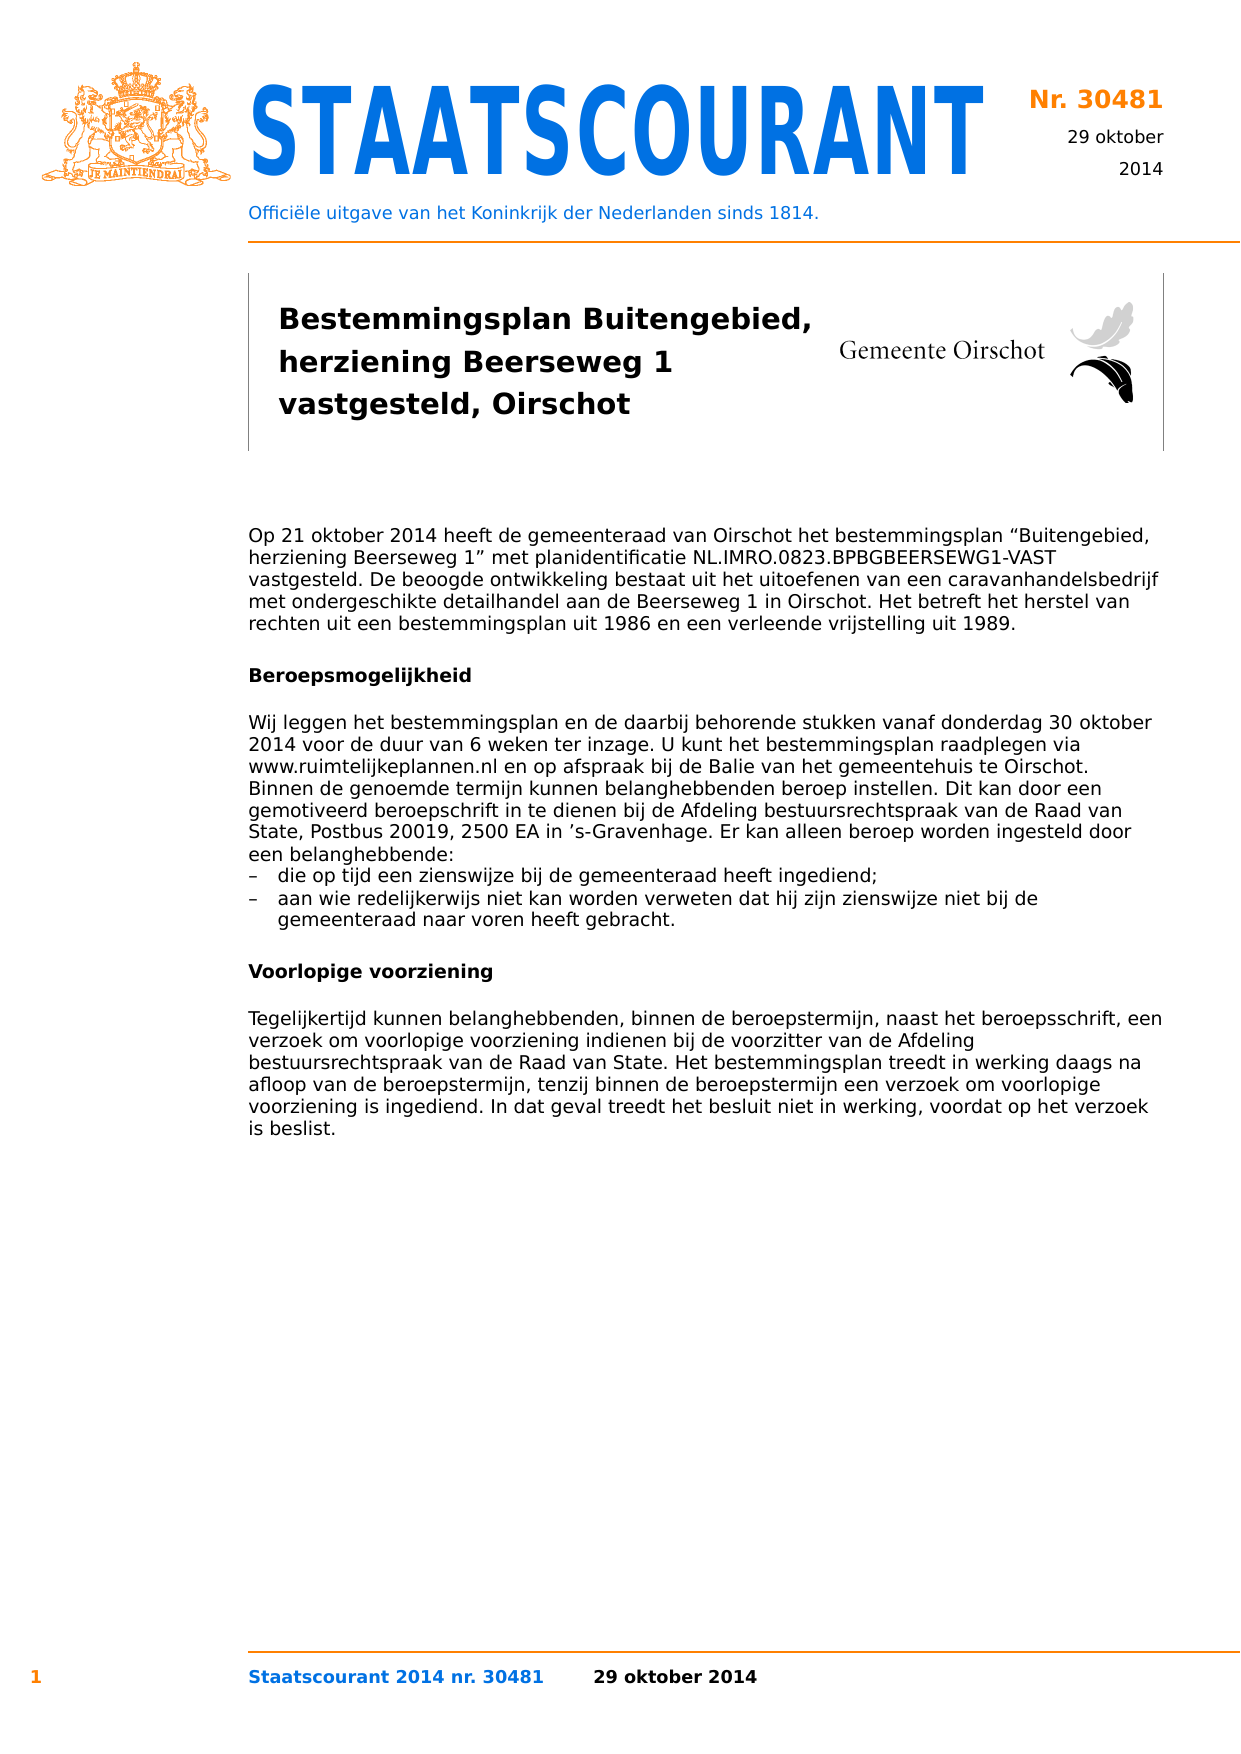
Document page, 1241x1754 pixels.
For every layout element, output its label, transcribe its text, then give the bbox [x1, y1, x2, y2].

subtitle Bestemmingsplan Buitengebied, herziening Beerseweg 1 vastgesteld, Oirschot [249, 273, 1163, 451]
table_cell 2014 [998, 153, 1240, 203]
table_header STAATSCOURANT [248, 62, 998, 203]
subtitle Beroepsmogelijkheid [248, 664, 1163, 687]
table_cell 29 oktober [998, 121, 1240, 153]
text Tegelijkertijd kunnen belanghebbenden, binnen de beroepstermijn, naast het beroepsschrift, een verzoek om voorlopige voorziening indienen bij de voorzitter van de Afdeling bestuursrechtspraak van de Raad van State. Het bestemmingsplan treedt in werking daags na afloop van de beroepstermijn, tenzij binnen de beroepstermijn een verzoek om voorlopige voorziening is ingediend. In dat geval treedt het besluit niet in werking, voordat op het verzoek is beslist. [248, 1008, 1163, 1140]
subtitle Voorlopige voorziening [248, 961, 1163, 983]
text Wij leggen het bestemmingsplan en de daarbij behorende stukken vanaf donderdag 30 oktober 2014 voor de duur van 6 weken ter inzage. U kunt het bestemmingsplan raadplegen via www.ruimtelijkeplannen.nl en op afspraak bij de Balie van het gemeentehuis te Oirschot. [248, 712, 1163, 777]
text Op 21 oktober 2014 heeft de gemeenteraad van Oirschot het bestemmingsplan “Buitengebied, herziening Beerseweg 1” met planidentificatie NL.IMRO.0823.BPBGBEERSEWG1-VAST vastgesteld. De beoogde ontwikkeling bestaat uit het uitoefenen van een caravanhandelsbedrijf met ondergeschikte detailhandel aan de Beerseweg 1 in Oirschot. Het betreft het herstel van rechten uit een bestemmingsplan uit 1986 en een verleende vrijstelling uit 1989. [248, 525, 1163, 634]
picture [41, 62, 231, 186]
text – die op tijd een zienswijze bij de gemeenteraad heeft ingediend; [248, 865, 1163, 887]
picture [838, 302, 1134, 403]
text Binnen de genoemde termijn kunnen belanghebbenden beroep instellen. Dit kan door een gemotiveerd beroepschrift in te dienen bij de Afdeling bestuursrechtspraak van de Raad van State, Postbus 20019, 2500 EA in ’s-Gravenhage. Er kan alleen beroep worden ingesteld door een belanghebbende: [248, 777, 1163, 865]
text – aan wie redelijkerwijs niet kan worden verweten dat hij zijn zienswijze niet bij de gemeenteraad naar voren heeft gebracht. [248, 887, 1163, 931]
table_cell Officiële uitgave van het Koninkrijk der Nederlanden sinds 1814. [248, 203, 1240, 241]
table_header [25, 62, 248, 241]
table_header Nr. 30481 [998, 62, 1240, 121]
